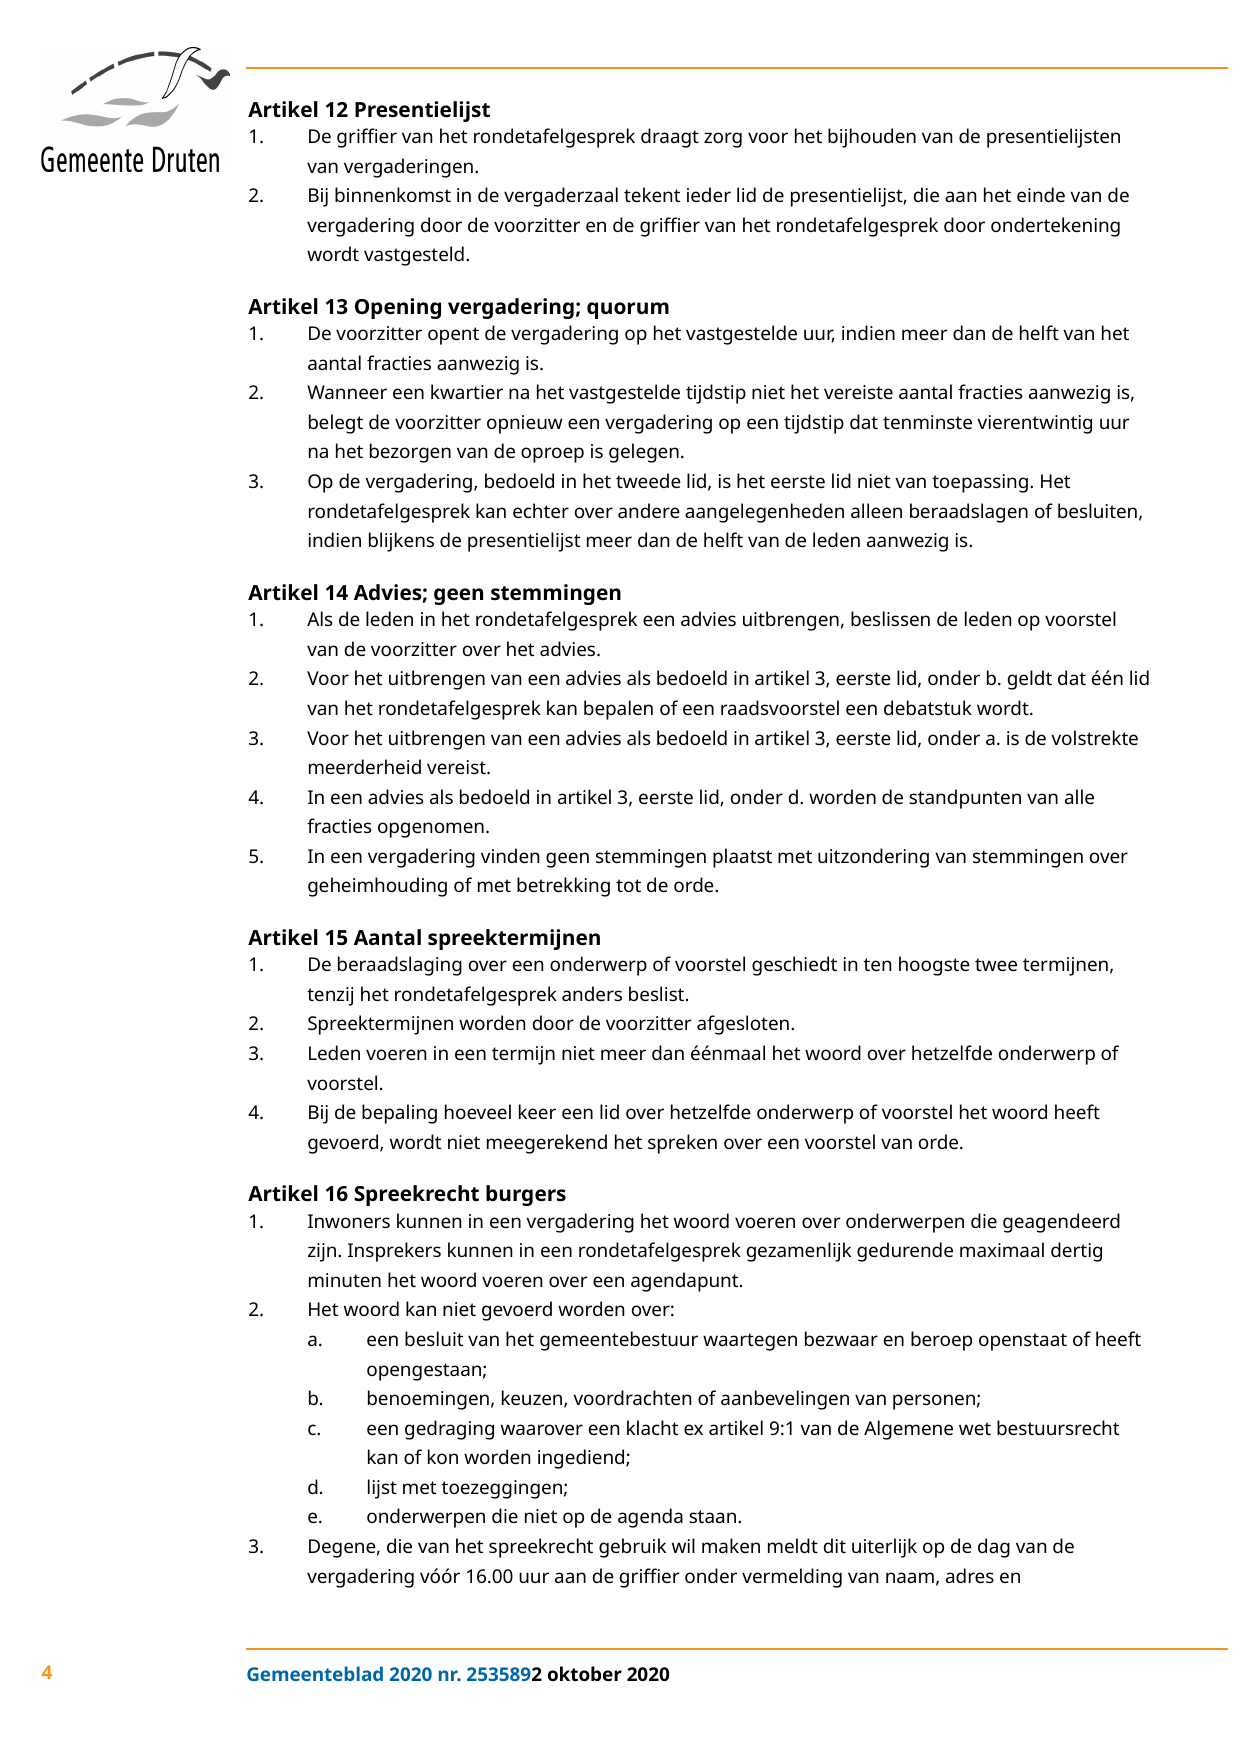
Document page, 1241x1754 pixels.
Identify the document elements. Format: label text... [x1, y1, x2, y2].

text Artikel 14 Advies; geen stemmingen [248, 578, 1152, 606]
text Artikel 15 Aantal spreektermijnen [248, 923, 1152, 951]
list De beraadslaging over een onderwerp of voorstel geschiedt in ten hoogste twee termijnen, tenzij het rondetafelgesprek anders beslist. [248, 951, 1152, 1007]
list Als de leden in het rondetafelgesprek een advies uitbrengen, beslissen de leden op voorstel van de voorzitter over het advies. [248, 606, 1152, 662]
list Leden voeren in een termijn niet meer dan éénmaal het woord over hetzelfde onderwerp of voorstel. [248, 1040, 1152, 1096]
list Bij binnenkomst in de vergaderzaal tekent ieder lid de presentielijst, die aan het einde van de vergadering door de voorzitter en de griffier van het rondetafelgesprek door ondertekening wordt vastgesteld. [248, 182, 1152, 267]
list Wanneer een kwartier na het vastgestelde tijdstip niet het vereiste aantal fracties aanwezig is, belegt de voorzitter opnieuw een vergadering op een tijdstip dat tenminste vierentwintig uur na het bezorgen van de oproep is gelegen. [248, 379, 1152, 464]
list Inwoners kunnen in een vergadering het woord voeren over onderwerpen die geagendeerd zijn. Insprekers kunnen in een rondetafelgesprek gezamenlijk gedurende maximaal dertig minuten het woord voeren over een agendapunt. [248, 1208, 1152, 1293]
text Artikel 12 Presentielijst [248, 95, 1152, 123]
list Degene, die van het spreekrecht gebruik wil maken meldt dit uiterlijk op de dag van de vergadering vóór 16.00 uur aan de griffier onder vermelding van naam, adres en [248, 1533, 1152, 1588]
list De griffier van het rondetafelgesprek draagt zorg voor het bijhouden van de presentielijsten van vergaderingen. [248, 123, 1152, 178]
text Artikel 13 Opening vergadering; quorum [248, 292, 1152, 320]
list lijst met toezeggingen; [307, 1474, 1152, 1500]
list een gedraging waarover een klacht ex artikel 9:1 van de Algemene wet bestuursrecht kan of kon worden ingediend; [307, 1415, 1152, 1470]
list Op de vergadering, bedoeld in het tweede lid, is het eerste lid niet van toepassing. Het rondetafelgesprek kan echter over andere aangelegenheden alleen beraadslagen of besluiten, indien blijkens de presentielijst meer dan de helft van de leden aanwezig is. [248, 468, 1152, 553]
list een besluit van het gemeentebestuur waartegen bezwaar en beroep openstaat of heeft opengestaan; [307, 1326, 1152, 1381]
text Artikel 16 Spreekrecht burgers [248, 1179, 1152, 1208]
picture [41, 47, 231, 172]
list In een vergadering vinden geen stemmingen plaatst met uitzondering van stemmingen over geheimhouding of met betrekking tot de orde. [248, 843, 1152, 898]
list Voor het uitbrengen van een advies als bedoeld in artikel 3, eerste lid, onder b. geldt dat één lid van het rondetafelgesprek kan bepalen of een raadsvoorstel een debatstuk wordt. [248, 666, 1152, 721]
list Bij de bepaling hoeveel keer een lid over hetzelfde onderwerp of voorstel het woord heeft gevoerd, wordt niet meegerekend het spreken over een voorstel van orde. [248, 1099, 1152, 1155]
list Voor het uitbrengen van een advies als bedoeld in artikel 3, eerste lid, onder a. is de volstrekte meerderheid vereist. [248, 725, 1152, 780]
list onderwerpen die niet op de agenda staan. [307, 1504, 1152, 1529]
list benoemingen, keuzen, voordrachten of aanbevelingen van personen; [307, 1385, 1152, 1411]
list Het woord kan niet gevoerd worden over: [248, 1297, 1152, 1322]
list De voorzitter opent de vergadering op het vastgestelde uur, indien meer dan de helft van het aantal fracties aanwezig is. [248, 320, 1152, 376]
list Spreektermijnen worden door de voorzitter afgesloten. [248, 1011, 1152, 1036]
list In een advies als bedoeld in artikel 3, eerste lid, onder d. worden de standpunten van alle fracties opgenomen. [248, 784, 1152, 839]
